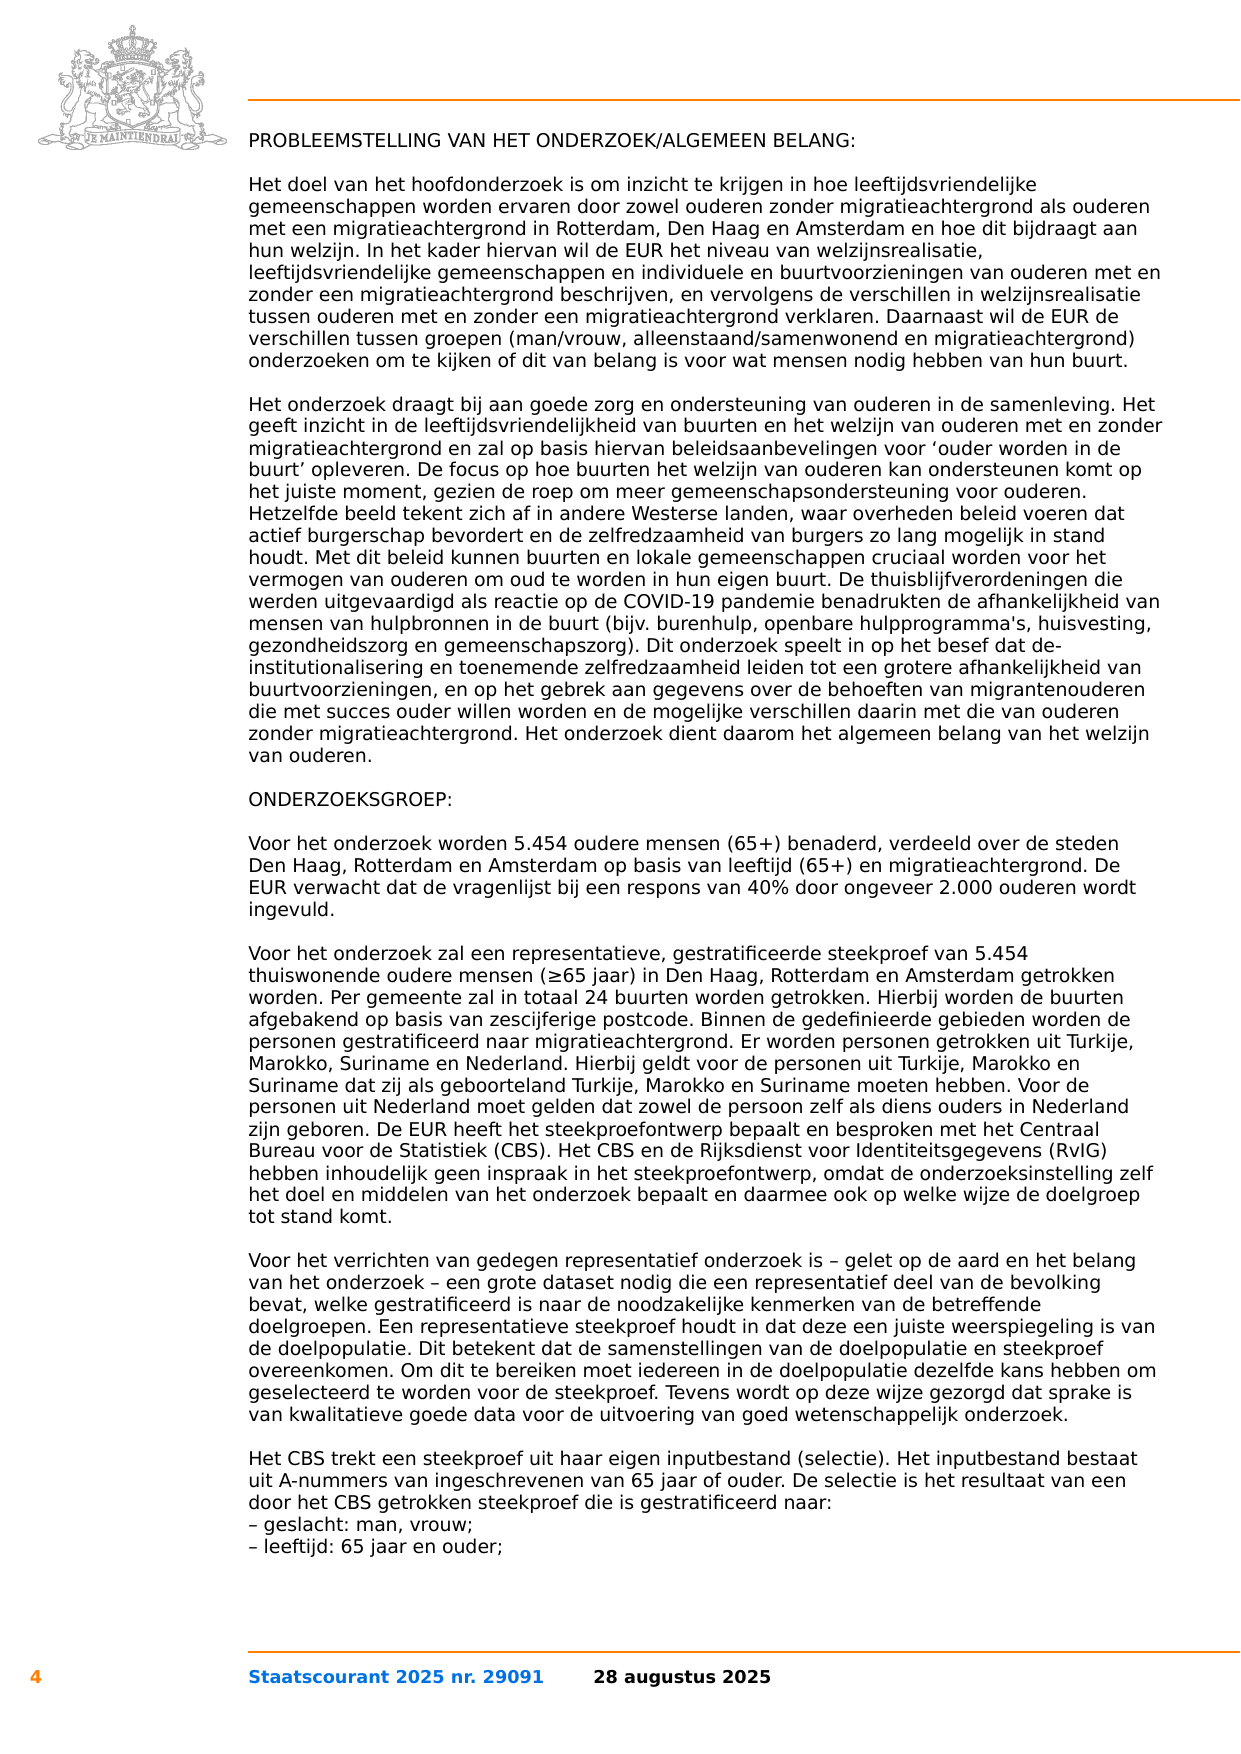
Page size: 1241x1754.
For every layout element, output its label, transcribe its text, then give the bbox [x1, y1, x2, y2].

text Voor het onderzoek zal een representatieve, gestratificeerde steekproef van 5.454 thuiswonende oudere mensen (≥65 jaar) in Den Haag, Rotterdam en Amsterdam getrokken worden. Per gemeente zal in totaal 24 buurten worden getrokken. Hierbij worden de buurten afgebakend op basis van zescijferige postcode. Binnen de gedefinieerde gebieden worden de personen gestratificeerd naar migratieachtergrond. Er worden personen getrokken uit Turkije, Marokko, Suriname en Nederland. Hierbij geldt voor de personen uit Turkije, Marokko en Suriname dat zij als geboorteland Turkije, Marokko en Suriname moeten hebben. Voor de personen uit Nederland moet gelden dat zowel de persoon zelf als diens ouders in Nederland zijn geboren. De EUR heeft het steekproefontwerp bepaalt en besproken met het Centraal Bureau voor de Statistiek (CBS). Het CBS en de Rijksdienst voor Identiteitsgegevens (RvIG) hebben inhoudelijk geen inspraak in het steekproefontwerp, omdat de onderzoeksinstelling zelf het doel en middelen van het onderzoek bepaalt en daarmee ook op welke wijze de doelgroep tot stand komt. [248, 943, 1163, 1228]
text PROBLEEMSTELLING VAN HET ONDERZOEK/ALGEMEEN BELANG: [248, 130, 1163, 152]
picture [38, 25, 227, 150]
text Voor het onderzoek worden 5.454 oudere mensen (65+) benaderd, verdeeld over de steden Den Haag, Rotterdam en Amsterdam op basis van leeftijd (65+) en migratieachtergrond. De EUR verwacht dat de vragenlijst bij een respons van 40% door ongeveer 2.000 ouderen wordt ingevuld. [248, 833, 1163, 921]
text Voor het verrichten van gedegen representatief onderzoek is – gelet op de aard en het belang van het onderzoek – een grote dataset nodig die een representatief deel van de bevolking bevat, welke gestratificeerd is naar de noodzakelijke kenmerken van de betreffende doelgroepen. Een representatieve steekproef houdt in dat deze een juiste weerspiegeling is van de doelpopulatie. Dit betekent dat de samenstellingen van de doelpopulatie en steekproef overeenkomen. Om dit te bereiken moet iedereen in de doelpopulatie dezelfde kans hebben om geselecteerd te worden voor de steekproef. Tevens wordt op deze wijze gezorgd dat sprake is van kwalitatieve goede data voor de uitvoering van goed wetenschappelijk onderzoek. [248, 1250, 1163, 1426]
text Het doel van het hoofdonderzoek is om inzicht te krijgen in hoe leeftijdsvriendelijke gemeenschappen worden ervaren door zowel ouderen zonder migratieachtergrond als ouderen met een migratieachtergrond in Rotterdam, Den Haag en Amsterdam en hoe dit bijdraagt aan hun welzijn. In het kader hiervan wil de EUR het niveau van welzijnsrealisatie, leeftijdsvriendelijke gemeenschappen en individuele en buurtvoorzieningen van ouderen met en zonder een migratieachtergrond beschrijven, en vervolgens de verschillen in welzijnsrealisatie tussen ouderen met en zonder een migratieachtergrond verklaren. Daarnaast wil de EUR de verschillen tussen groepen (man/vrouw, alleenstaand/samenwonend en migratieachtergrond) onderzoeken om te kijken of dit van belang is voor wat mensen nodig hebben van hun buurt. [248, 174, 1163, 372]
text Het CBS trekt een steekproef uit haar eigen inputbestand (selectie). Het inputbestand bestaat uit A-nummers van ingeschrevenen van 65 jaar of ouder. De selectie is het resultaat van een door het CBS getrokken steekproef die is gestratificeerd naar: [248, 1448, 1163, 1514]
text – geslacht: man, vrouw; [248, 1514, 1163, 1536]
text ONDERZOEKSGROEP: [248, 789, 1163, 811]
text – leeftijd: 65 jaar en ouder; [248, 1536, 1163, 1558]
text Het onderzoek draagt bij aan goede zorg en ondersteuning van ouderen in de samenleving. Het geeft inzicht in de leeftijdsvriendelijkheid van buurten en het welzijn van ouderen met en zonder migratieachtergrond en zal op basis hiervan beleidsaanbevelingen voor ‘ouder worden in de buurt’ opleveren. De focus op hoe buurten het welzijn van ouderen kan ondersteunen komt op het juiste moment, gezien de roep om meer gemeenschapsondersteuning voor ouderen. Hetzelfde beeld tekent zich af in andere Westerse landen, waar overheden beleid voeren dat actief burgerschap bevordert en de zelfredzaamheid van burgers zo lang mogelijk in stand houdt. Met dit beleid kunnen buurten en lokale gemeenschappen cruciaal worden voor het vermogen van ouderen om oud te worden in hun eigen buurt. De thuisblijfverordeningen die werden uitgevaardigd als reactie op de COVID-19 pandemie benadrukten de afhankelijkheid van mensen van hulpbronnen in de buurt (bijv. burenhulp, openbare hulpprogramma's, huisvesting, gezondheidszorg en gemeenschapszorg). Dit onderzoek speelt in op het besef dat de-institutionalisering en toenemende zelfredzaamheid leiden tot een grotere afhankelijkheid van buurtvoorzieningen, en op het gebrek aan gegevens over de behoeften van migrantenouderen die met succes ouder willen worden en de mogelijke verschillen daarin met die van ouderen zonder migratieachtergrond. Het onderzoek dient daarom het algemeen belang van het welzijn van ouderen. [248, 393, 1163, 767]
